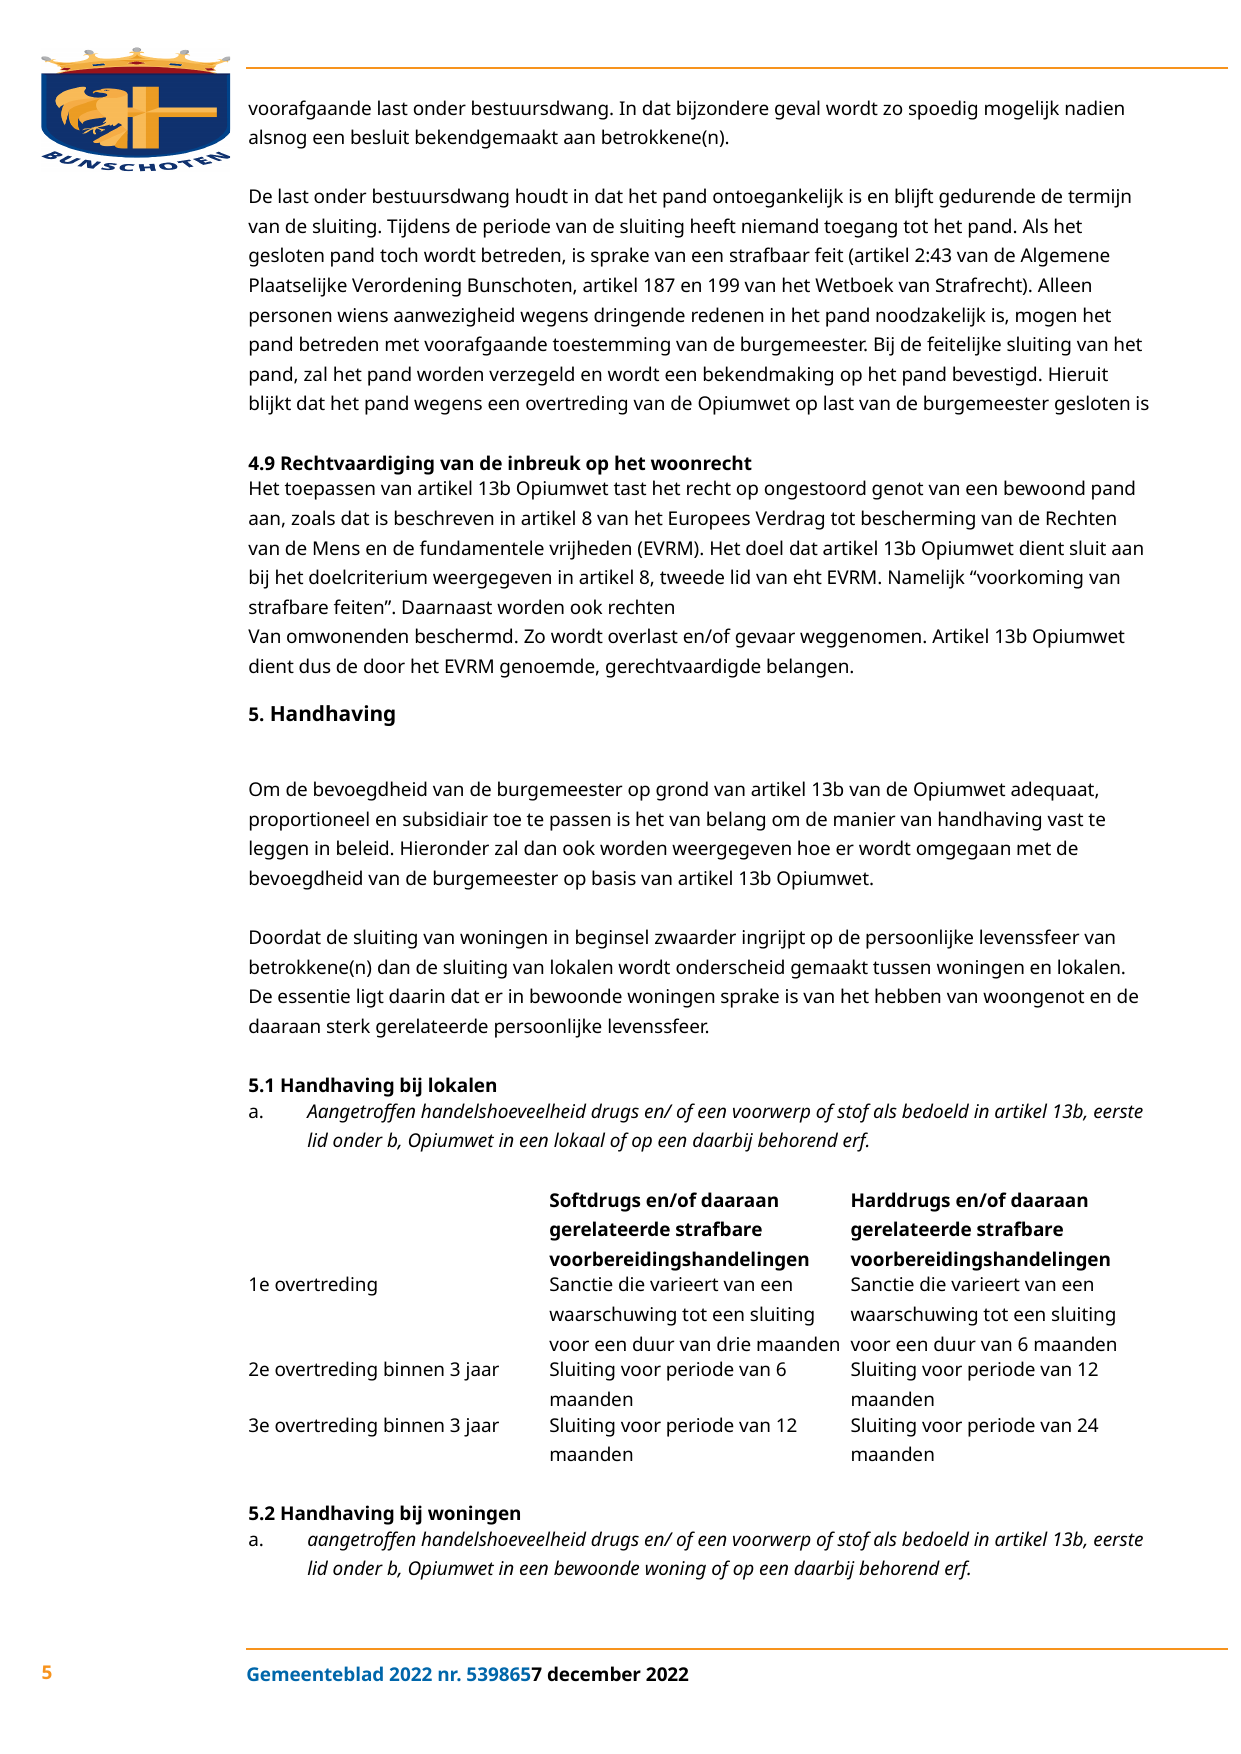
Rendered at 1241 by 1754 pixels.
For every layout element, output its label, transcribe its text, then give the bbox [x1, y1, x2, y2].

text 5. Handhaving [248, 699, 1152, 727]
table_cell 3e overtreding binnen 3 jaar [248, 1412, 549, 1467]
text voorafgaande last onder bestuursdwang. In dat bijzondere geval wordt zo spoedig mogelijk nadien alsnog een besluit bekendgemaakt aan betrokkene(n). [248, 95, 1152, 150]
text Om de bevoegdheid van de burgemeester op grond van artikel 13b van de Opiumwet adequaat, proportioneel en subsidiair toe te passen is het van belang om de manier van handhaving vast te leggen in beleid. Hieronder zal dan ook worden weergegeven hoe er wordt omgegaan met de bevoegdheid van de burgemeester op basis van artikel 13b Opiumwet. [248, 776, 1152, 891]
text Van omwonenden beschermd. Zo wordt overlast en/of gevaar weggenomen. Artikel 13b Opiumwet dient dus de door het EVRM genoemde, gerechtvaardigde belangen. [248, 623, 1152, 679]
text De last onder bestuursdwang houdt in dat het pand ontoegankelijk is en blijft gedurende de termijn van de sluiting. Tijdens de periode van de sluiting heeft niemand toegang tot het pand. Als het gesloten pand toch wordt betreden, is sprake van een strafbaar feit (artikel 2:43 van de Algemene Plaatselijke Verordening Bunschoten, artikel 187 en 199 van het Wetboek van Strafrecht). Alleen personen wiens aanwezigheid wegens dringende redenen in het pand noodzakelijk is, mogen het pand betreden met voorafgaande toestemming van de burgemeester. Bij de feitelijke sluiting van het pand, zal het pand worden verzegeld en wordt een bekendmaking op het pand bevestigd. Hieruit blijkt dat het pand wegens een overtreding van de Opiumwet op last van de burgemeester gesloten is [248, 183, 1152, 416]
text 5.1 Handhaving bij lokalen [248, 1072, 1152, 1098]
list Aangetroffen handelshoeveelheid drugs en/ of een voorwerp of stof als bedoeld in artikel 13b, eerste lid onder b, Opiumwet in een lokaal of op een daarbij behorend erf. [248, 1098, 1152, 1153]
text Het toepassen van artikel 13b Opiumwet tast het recht op ongestoord genot van een bewoond pand aan, zoals dat is beschreven in artikel 8 van het Europees Verdrag tot bescherming van de Rechten van de Mens en de fundamentele vrijheden (EVRM). Het doel dat artikel 13b Opiumwet dient sluit aan bij het doelcriterium weergegeven in artikel 8, tweede lid van eht EVRM. Namelijk “voorkoming van strafbare feiten”. Daarnaast worden ook rechten [248, 476, 1152, 619]
text 5.2 Handhaving bij woningen [248, 1500, 1152, 1526]
table_header Harddrugs en/of daaraan gerelateerde strafbare voorbereidingshandelingen [850, 1187, 1152, 1272]
text Doordat de sluiting van woningen in beginsel zwaarder ingrijpt op de persoonlijke levenssfeer van betrokkene(n) dan de sluiting van lokalen wordt onderscheid gemaakt tussen woningen en lokalen. De essentie ligt daarin dat er in bewoonde woningen sprake is van het hebben van woongenot en de daaraan sterk gerelateerde persoonlijke levenssfeer. [248, 924, 1152, 1039]
table_cell 2e overtreding binnen 3 jaar [248, 1357, 549, 1412]
table_cell Sluiting voor periode van 24 maanden [850, 1412, 1152, 1467]
list aangetroffen handelshoeveelheid drugs en/ of een voorwerp of stof als bedoeld in artikel 13b, eerste lid onder b, Opiumwet in een bewoonde woning of op een daarbij behorend erf. [248, 1526, 1152, 1581]
text 4.9 Rechtvaardiging van de inbreuk op het woonrecht [248, 450, 1152, 476]
table_header Softdrugs en/of daaraan gerelateerde strafbare voorbereidingshandelingen [549, 1187, 850, 1272]
table_cell Sanctie die varieert van een waarschuwing tot een sluiting voor een duur van 6 maanden [850, 1272, 1152, 1357]
table_cell Sluiting voor periode van 12 maanden [549, 1412, 850, 1467]
table_cell Sluiting voor periode van 6 maanden [549, 1357, 850, 1412]
table_header [248, 1187, 549, 1272]
table_cell 1e overtreding [248, 1272, 549, 1357]
picture [41, 47, 231, 172]
table_cell Sanctie die varieert van een waarschuwing tot een sluiting voor een duur van drie maanden [549, 1272, 850, 1357]
table_cell Sluiting voor periode van 12 maanden [850, 1357, 1152, 1412]
